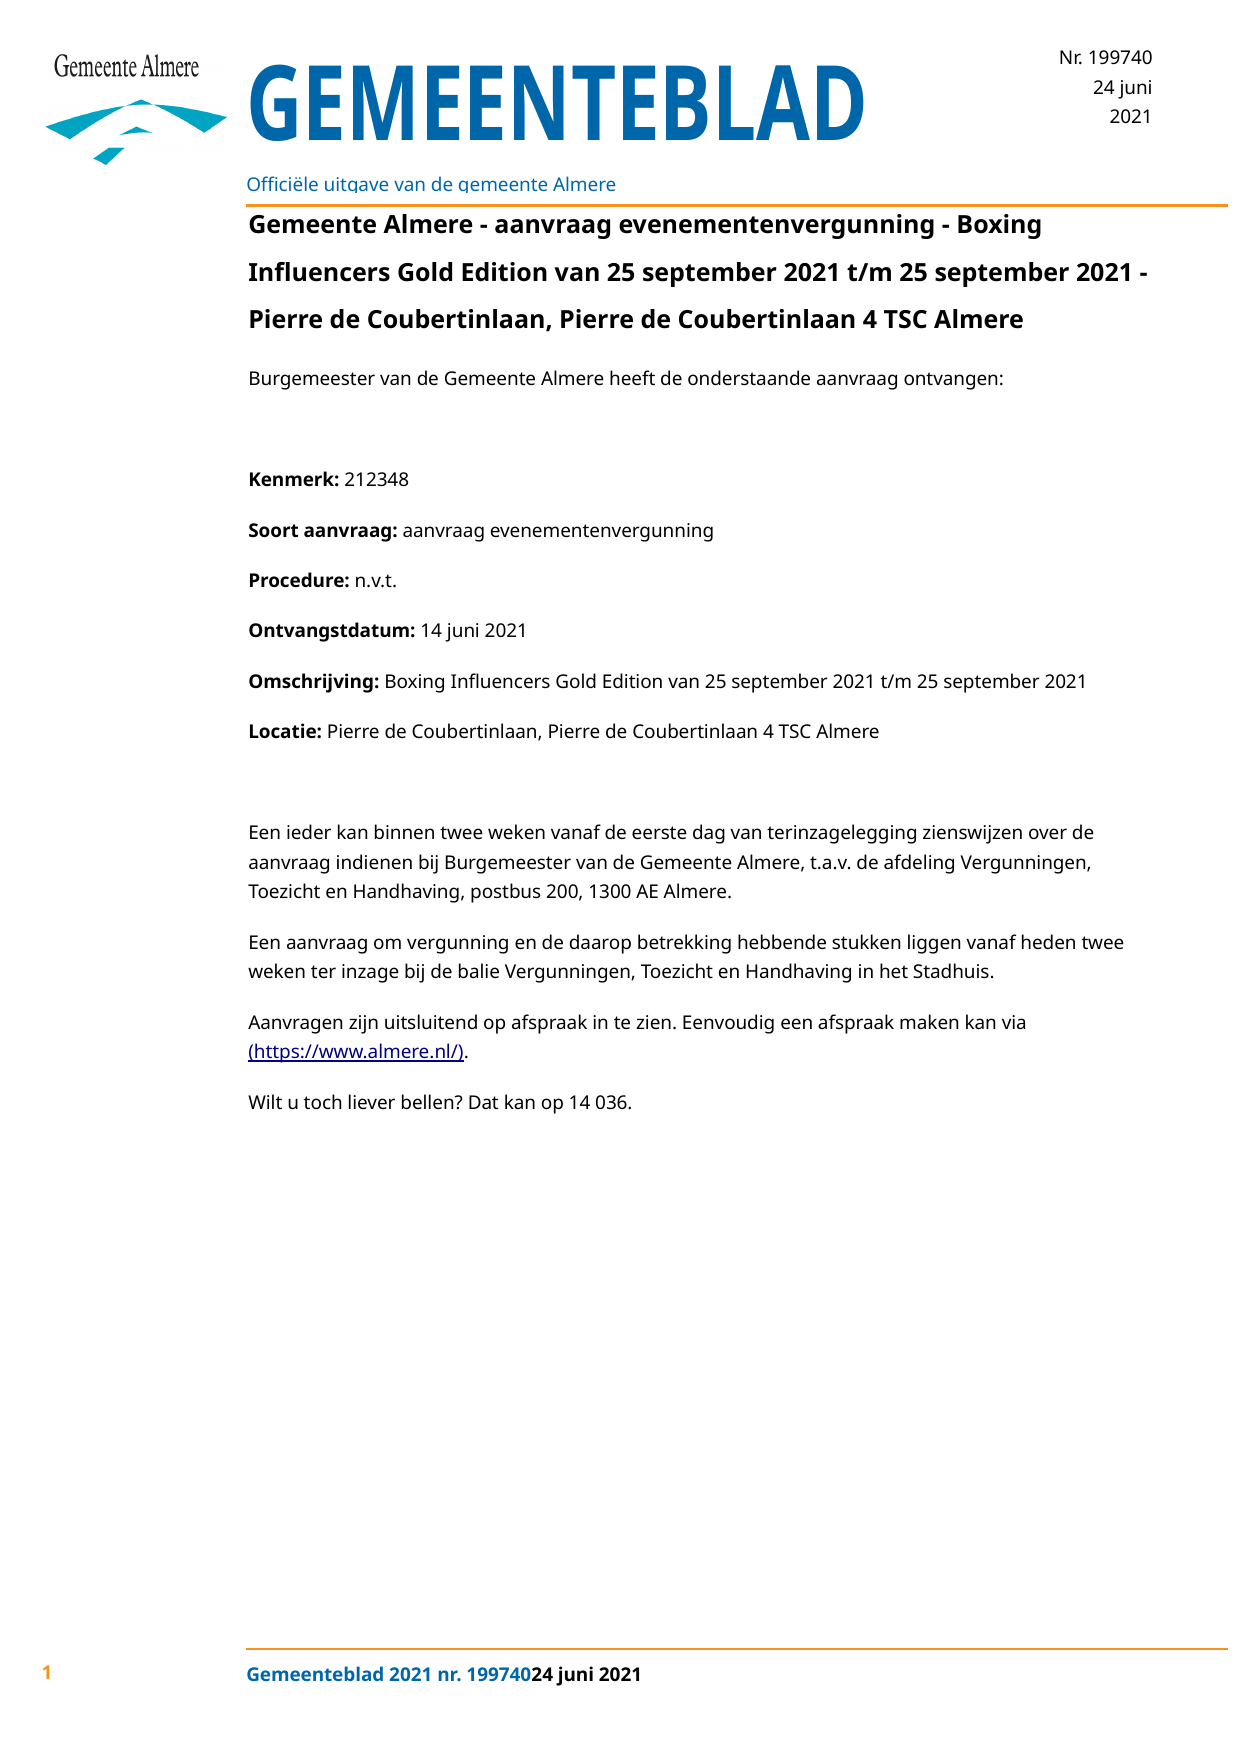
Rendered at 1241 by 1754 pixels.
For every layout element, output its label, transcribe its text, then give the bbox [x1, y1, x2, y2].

text Gemeente Almere - aanvraag evenementenvergunning - Boxing Influencers Gold Edition van 25 september 2021 t/m 25 september 2021 - Pierre de Coubertinlaan, Pierre de Coubertinlaan 4 TSC Almere [248, 207, 1152, 336]
text Omschrijving: Boxing Influencers Gold Edition van 25 september 2021 t/m 25 september 2021 [248, 668, 1152, 694]
text Een aanvraag om vergunning en de daarop betrekking hebbende stukken liggen vanaf heden twee weken ter inzage bij de balie Vergunningen, Toezicht en Handhaving in het Stadhuis. [248, 929, 1152, 984]
text Een ieder kan binnen twee weken vanaf de eerste dag van terinzagelegging zienswijzen over de aanvraag indienen bij Burgemeester van de Gemeente Almere, t.a.v. de afdeling Vergunningen, Toezicht en Handhaving, postbus 200, 1300 AE Almere. [248, 819, 1152, 904]
text Ontvangstdatum: 14 juni 2021 [248, 618, 1152, 643]
text Procedure: n.v.t. [248, 567, 1152, 593]
text Soort aanvraag: aanvraag evenementenvergunning [248, 517, 1152, 542]
text Locatie: Pierre de Coubertinlaan, Pierre de Coubertinlaan 4 TSC Almere [248, 718, 1152, 744]
picture [41, 47, 231, 172]
text Kenmerk: 212348 [248, 466, 1152, 492]
text Aanvragen zijn uitsluitend op afspraak in te zien. Eenvoudig een afspraak maken kan via (https://www.almere.nl/). [248, 1009, 1152, 1064]
text Burgemeester van de Gemeente Almere heeft de onderstaande aanvraag ontvangen: [248, 366, 1152, 391]
text Wilt u toch liever bellen? Dat kan op 14 036. [248, 1089, 1152, 1114]
